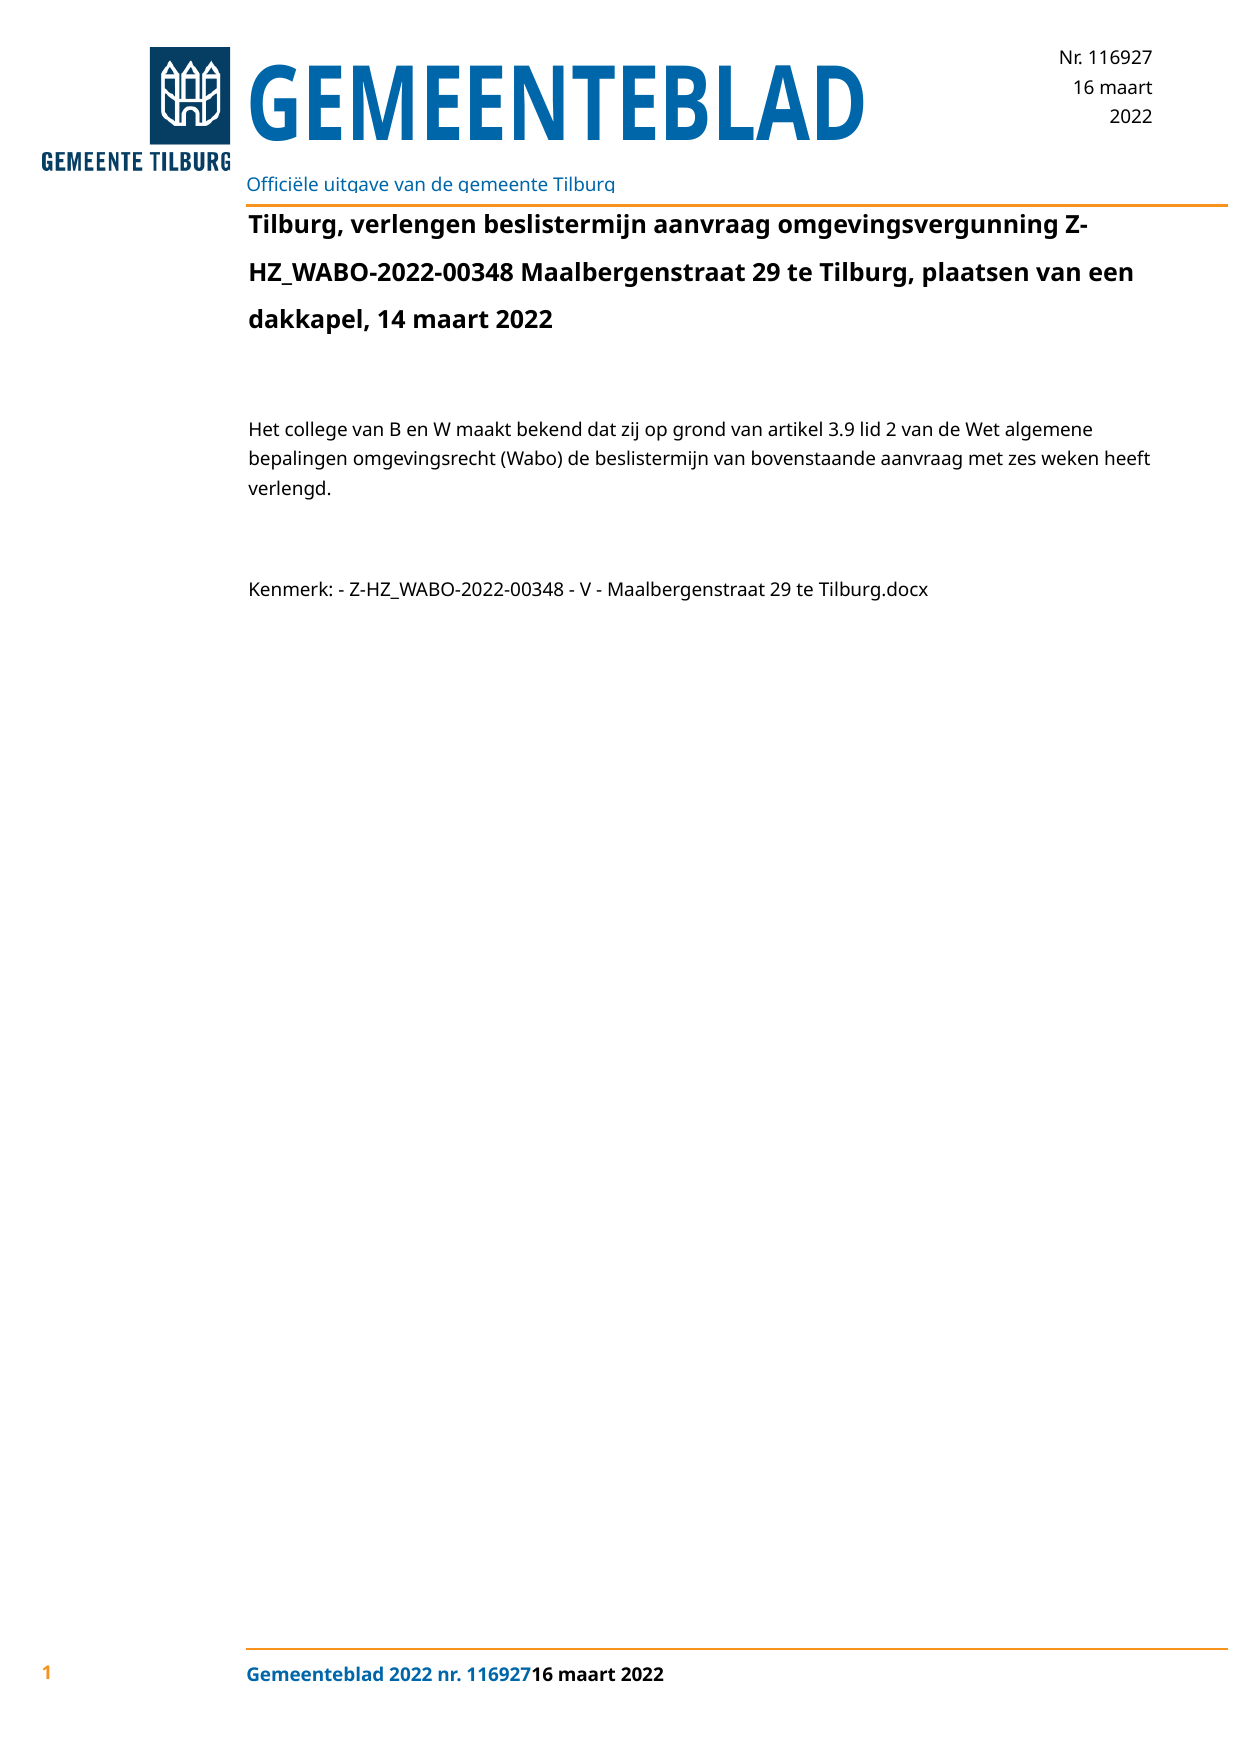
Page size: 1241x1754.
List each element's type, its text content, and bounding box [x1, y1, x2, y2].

picture [41, 47, 231, 172]
text Tilburg, verlengen beslistermijn aanvraag omgevingsvergunning Z-HZ_WABO-2022-00348 Maalbergenstraat 29 te Tilburg, plaatsen van een dakkapel, 14 maart 2022 [248, 207, 1152, 336]
text Het college van B en W maakt bekend dat zij op grond van artikel 3.9 lid 2 van de Wet algemene bepalingen omgevingsrecht (Wabo) de beslistermijn van bovenstaande aanvraag met zes weken heeft verlengd. [248, 416, 1152, 501]
text Kenmerk: - Z-HZ_WABO-2022-00348 - V - Maalbergenstraat 29 te Tilburg.docx [248, 576, 1152, 602]
